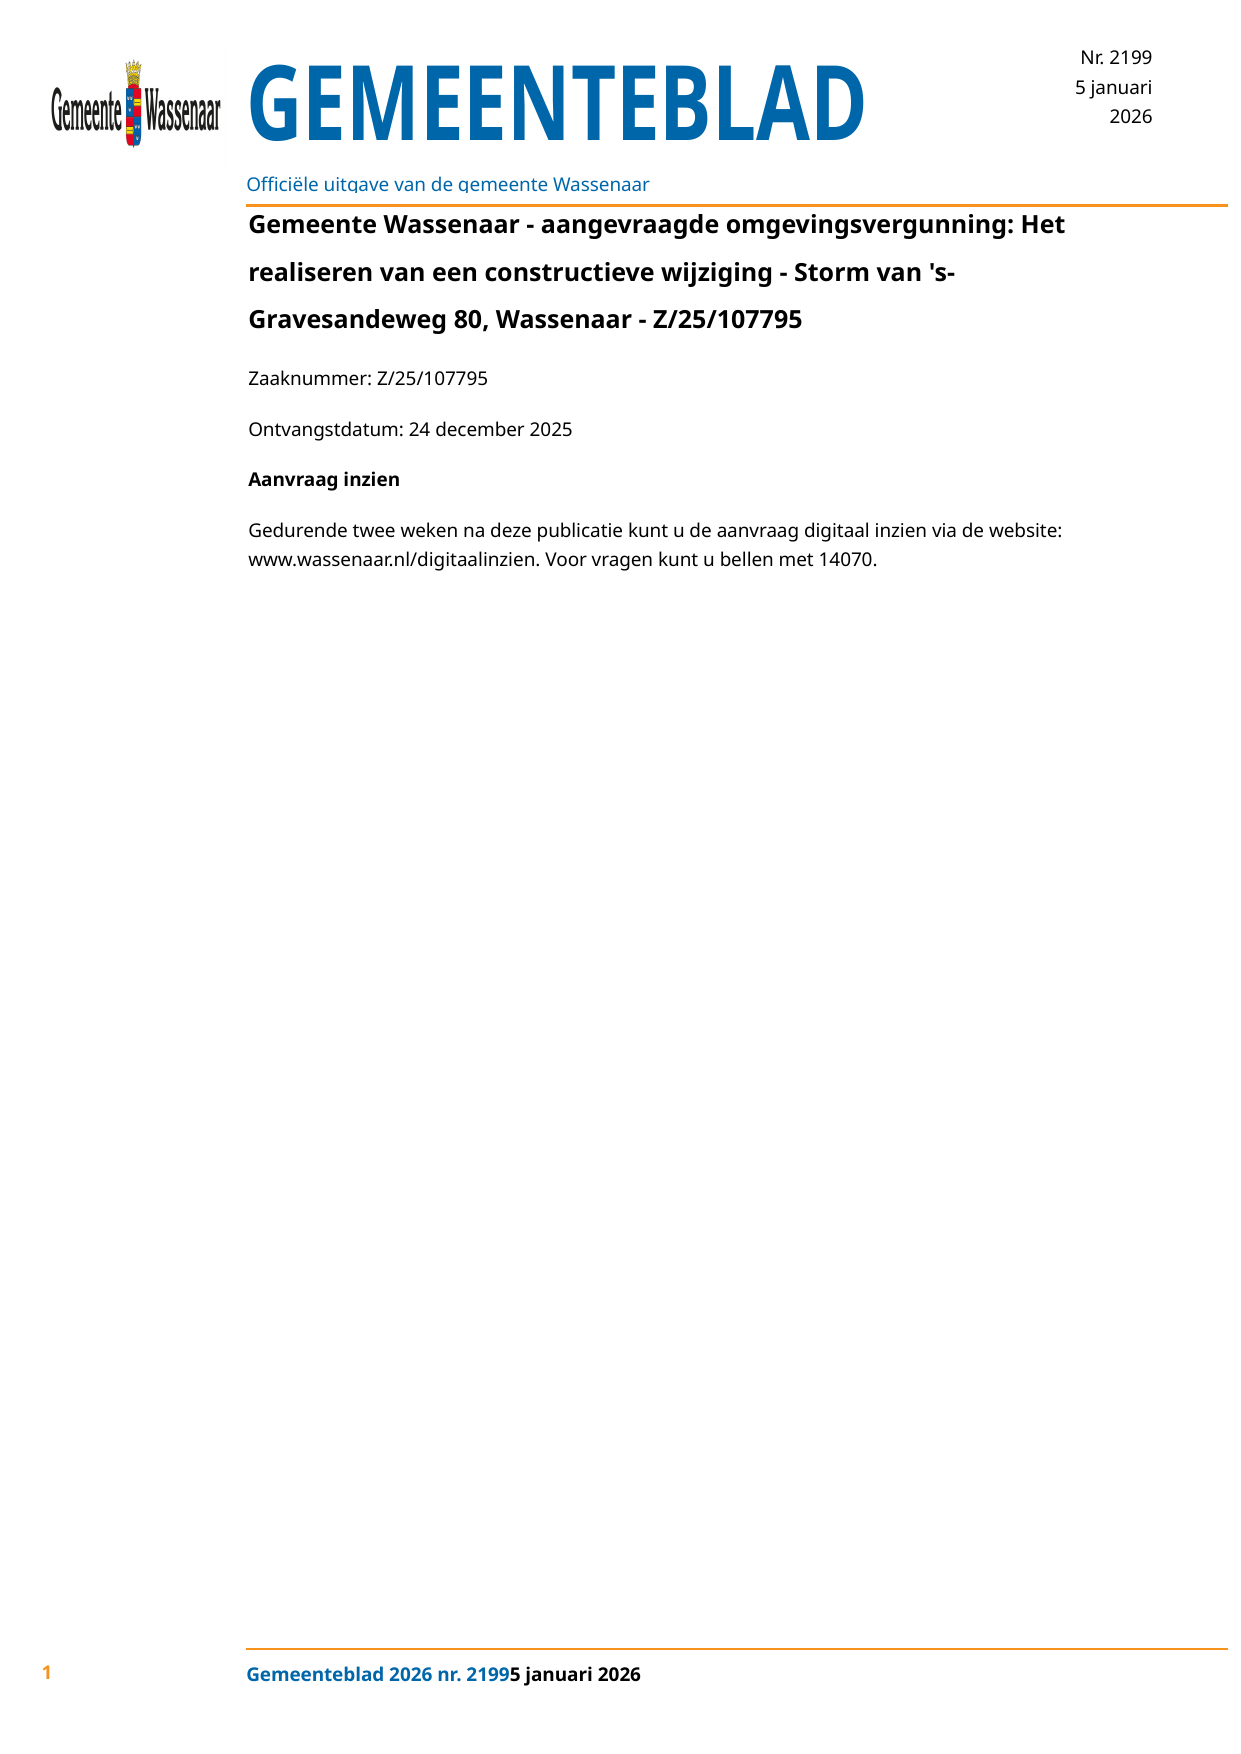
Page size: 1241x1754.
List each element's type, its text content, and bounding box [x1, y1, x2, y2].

text Ontvangstdatum: 24 december 2025 [248, 416, 1152, 442]
text Aanvraag inzien [248, 466, 1152, 492]
text Gemeente Wassenaar - aangevraagde omgevingsvergunning: Het realiseren van een constructieve wijziging - Storm van 's-Gravesandeweg 80, Wassenaar - Z/25/107795 [248, 207, 1152, 336]
picture [41, 47, 231, 172]
text Zaaknummer: Z/25/107795 [248, 366, 1152, 391]
text Gedurende twee weken na deze publicatie kunt u de aanvraag digitaal inzien via de website: www.wassenaar.nl/digitaalinzien. Voor vragen kunt u bellen met 14070. [248, 517, 1152, 572]
